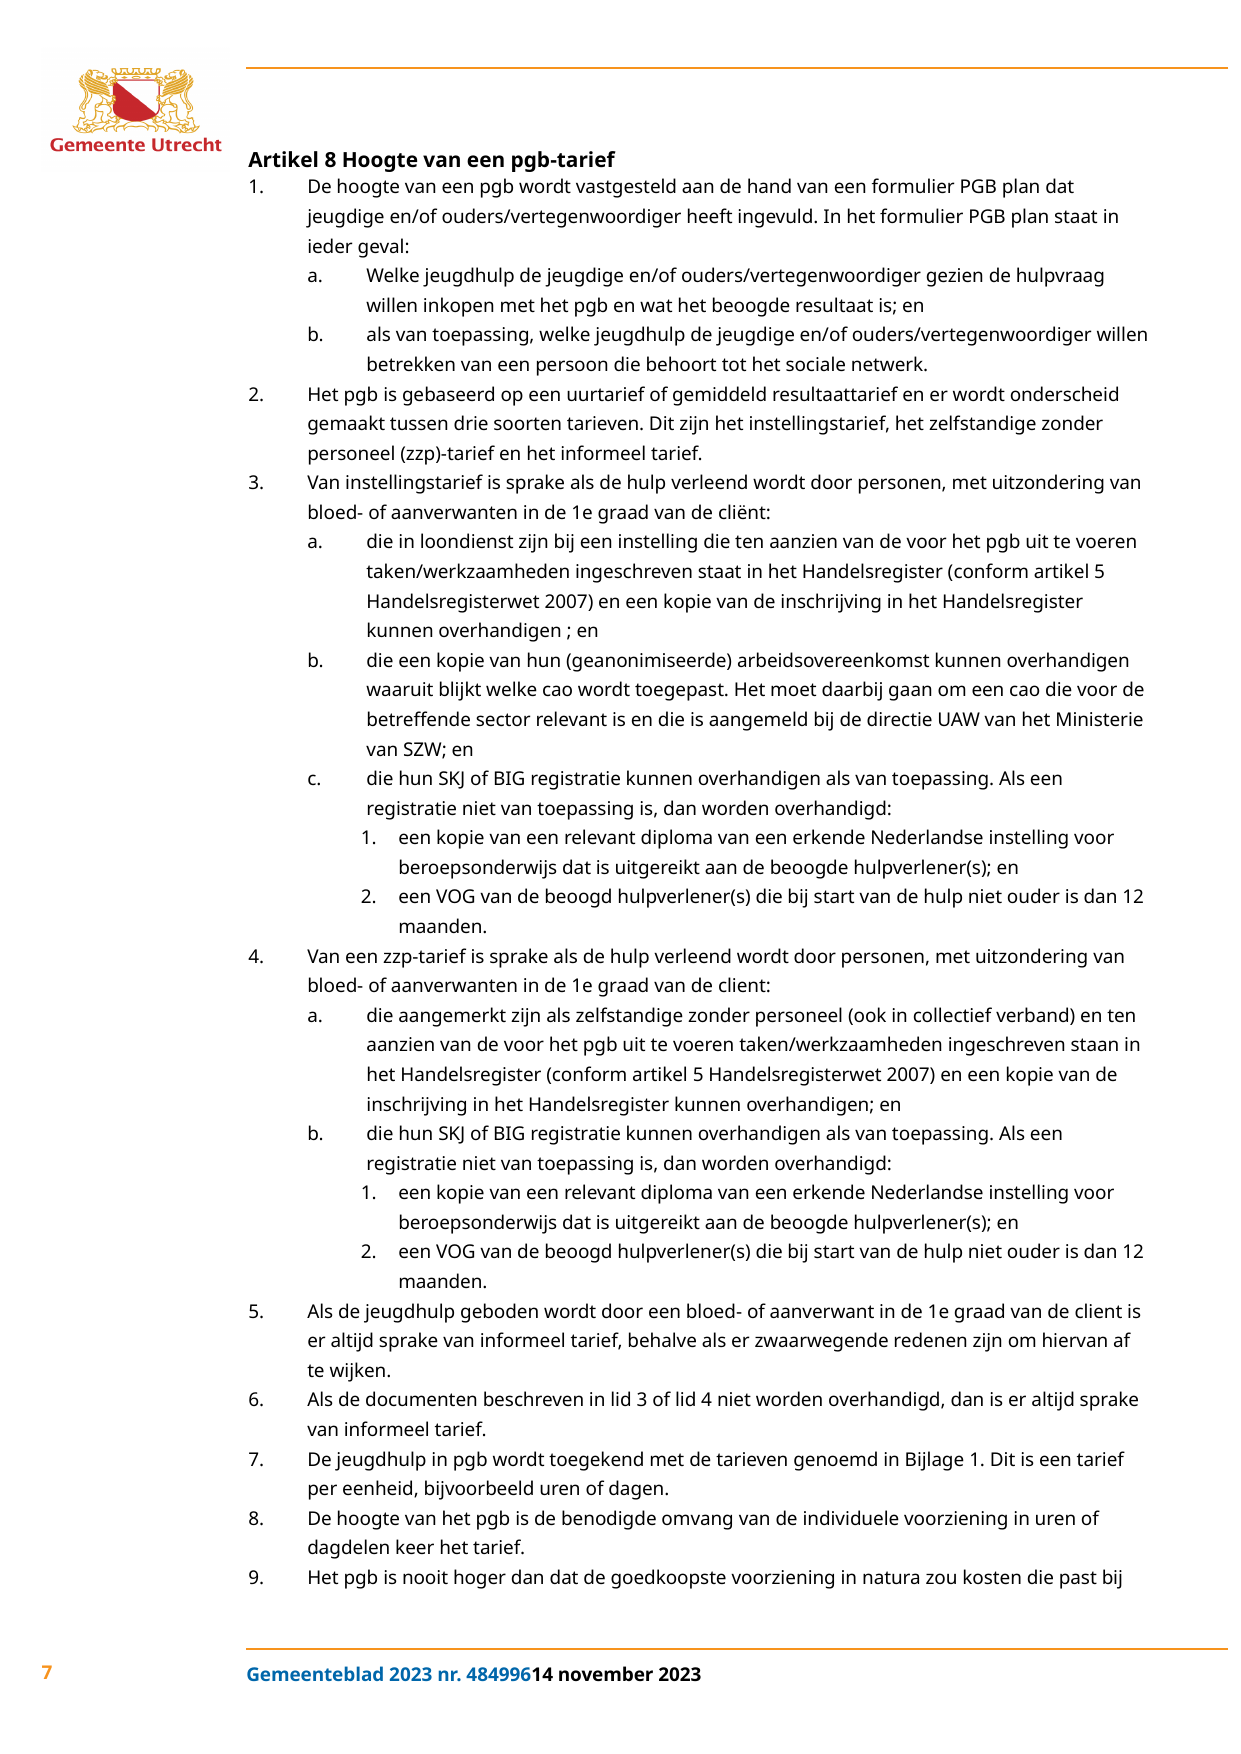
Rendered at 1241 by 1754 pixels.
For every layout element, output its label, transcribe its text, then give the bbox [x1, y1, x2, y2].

list die een kopie van hun (geanonimiseerde) arbeidsovereenkomst kunnen overhandigen waaruit blijkt welke cao wordt toegepast. Het moet daarbij gaan om een cao die voor de betreffende sector relevant is en die is aangemeld bij de directie UAW van het Ministerie van SZW; en [307, 647, 1152, 761]
list die hun SKJ of BIG registratie kunnen overhandigen als van toepassing. Als een registratie niet van toepassing is, dan worden overhandigd: [307, 1120, 1152, 1176]
list Van instellingstarief is sprake als de hulp verleend wordt door personen, met uitzondering van bloed- of aanverwanten in de 1e graad van de cliënt: [248, 469, 1152, 525]
list Als de jeugdhulp geboden wordt door een bloed- of aanverwant in de 1e graad van de client is er altijd sprake van informeel tarief, behalve als er zwaarwegende redenen zijn om hiervan af te wijken. [248, 1298, 1152, 1383]
picture [41, 47, 231, 172]
list Welke jeugdhulp de jeugdige en/of ouders/vertegenwoordiger gezien de hulpvraag willen inkopen met het pgb en wat het beoogde resultaat is; en [307, 262, 1152, 318]
list Als de documenten beschreven in lid 3 of lid 4 niet worden overhandigd, dan is er altijd sprake van informeel tarief. [248, 1387, 1152, 1442]
list Het pgb is nooit hoger dan dat de goedkoopste voorziening in natura zou kosten die past bij [248, 1564, 1152, 1590]
list die in loondienst zijn bij een instelling die ten aanzien van de voor het pgb uit te voeren taken/werkzaamheden ingeschreven staat in het Handelsregister (conform artikel 5 Handelsregisterwet 2007) en een kopie van de inschrijving in het Handelsregister kunnen overhandigen ; en [307, 529, 1152, 643]
list die hun SKJ of BIG registratie kunnen overhandigen als van toepassing. Als een registratie niet van toepassing is, dan worden overhandigd: [307, 765, 1152, 821]
list als van toepassing, welke jeugdhulp de jeugdige en/of ouders/vertegenwoordiger willen betrekken van een persoon die behoort tot het sociale netwerk. [307, 322, 1152, 377]
list een VOG van de beoogd hulpverlener(s) die bij start van de hulp niet ouder is dan 12 maanden. [361, 884, 1152, 939]
list De jeugdhulp in pgb wordt toegekend met de tarieven genoemd in Bijlage 1. Dit is een tarief per eenheid, bijvoorbeeld uren of dagen. [248, 1446, 1152, 1501]
list Van een zzp-tarief is sprake als de hulp verleend wordt door personen, met uitzondering van bloed- of aanverwanten in de 1e graad van de client: [248, 943, 1152, 998]
text Artikel 8 Hoogte van een pgb-tarief [248, 145, 1152, 174]
list die aangemerkt zijn als zelfstandige zonder personeel (ook in collectief verband) en ten aanzien van de voor het pgb uit te voeren taken/werkzaamheden ingeschreven staan in het Handelsregister (conform artikel 5 Handelsregisterwet 2007) en een kopie van de inschrijving in het Handelsregister kunnen overhandigen; en [307, 1002, 1152, 1116]
list een kopie van een relevant diploma van een erkende Nederlandse instelling voor beroepsonderwijs dat is uitgereikt aan de beoogde hulpverlener(s); en [361, 1179, 1152, 1235]
list De hoogte van het pgb is de benodigde omvang van de individuele voorziening in uren of dagdelen keer het tarief. [248, 1505, 1152, 1560]
list De hoogte van een pgb wordt vastgesteld aan de hand van een formulier PGB plan dat jeugdige en/of ouders/vertegenwoordiger heeft ingevuld. In het formulier PGB plan staat in ieder geval: [248, 174, 1152, 258]
list een kopie van een relevant diploma van een erkende Nederlandse instelling voor beroepsonderwijs dat is uitgereikt aan de beoogde hulpverlener(s); en [361, 824, 1152, 880]
list een VOG van de beoogd hulpverlener(s) die bij start van de hulp niet ouder is dan 12 maanden. [361, 1239, 1152, 1294]
list Het pgb is gebaseerd op een uurtarief of gemiddeld resultaattarief en er wordt onderscheid gemaakt tussen drie soorten tarieven. Dit zijn het instellingstarief, het zelfstandige zonder personeel (zzp)-tarief en het informeel tarief. [248, 381, 1152, 466]
